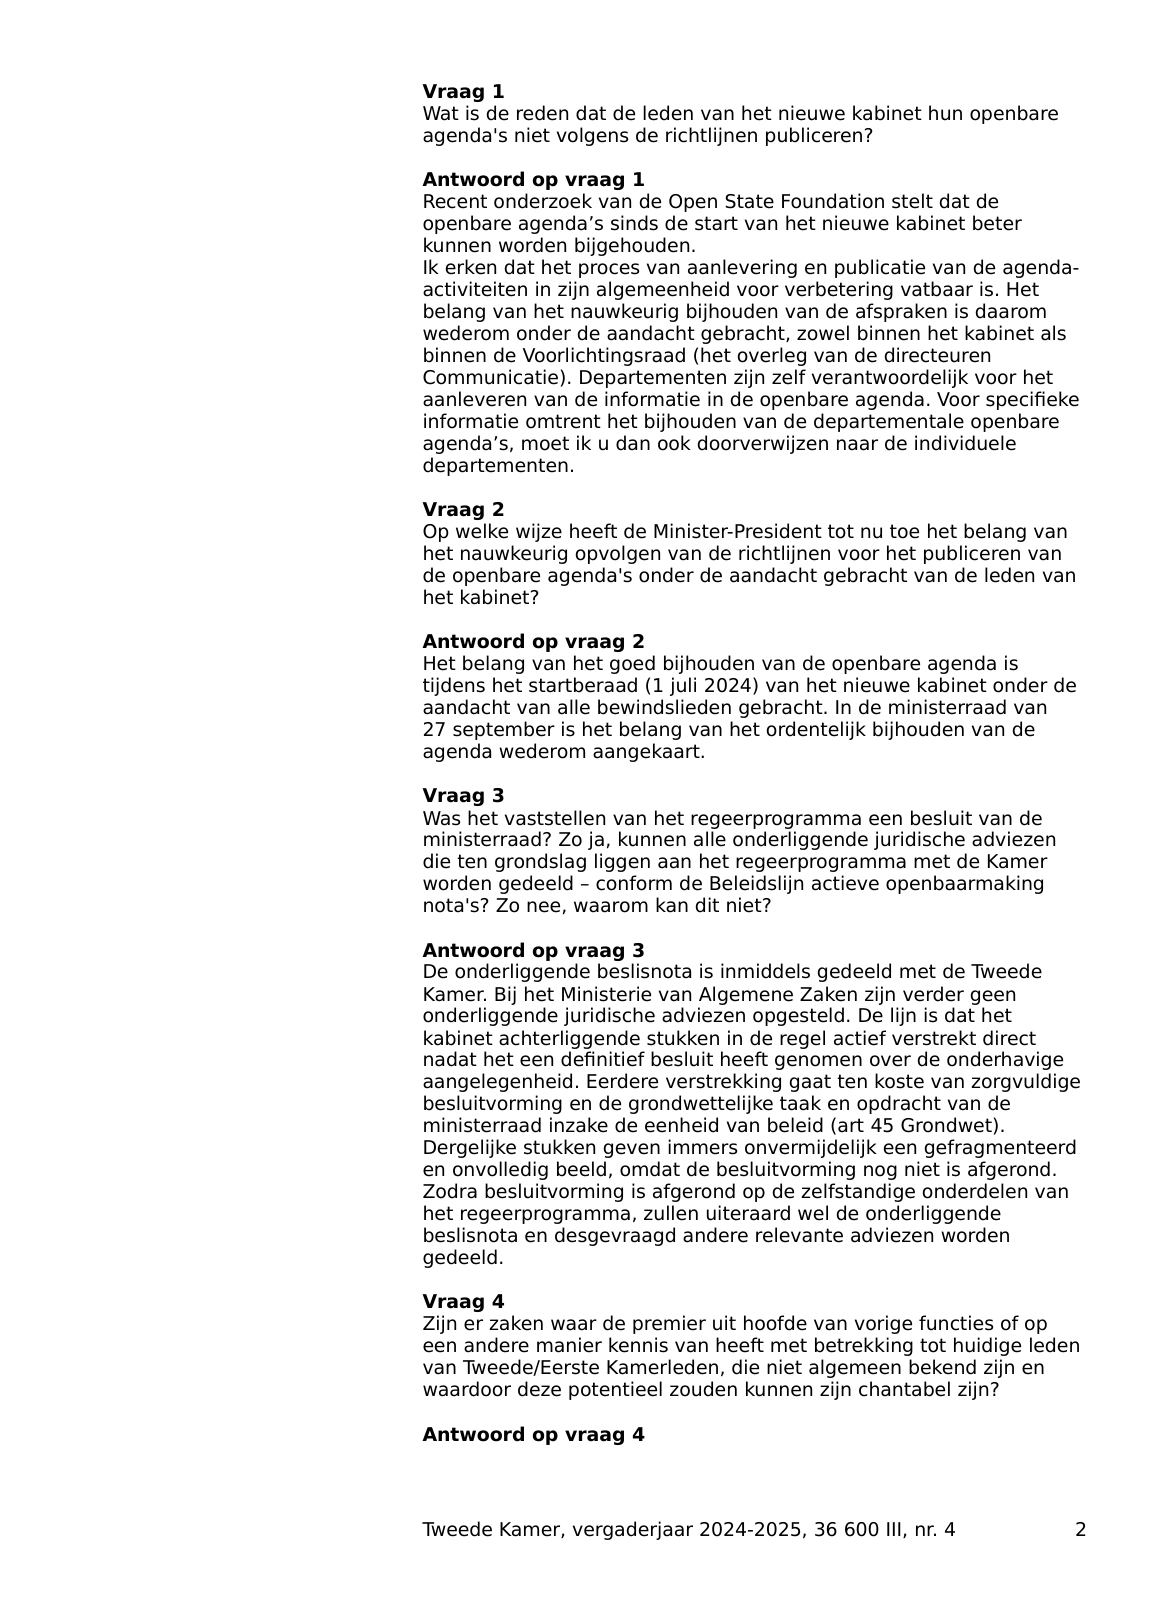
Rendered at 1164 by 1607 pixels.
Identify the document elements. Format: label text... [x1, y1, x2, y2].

text Recent onderzoek van de Open State Foundation stelt dat de openbare agenda’s sinds de start van het nieuwe kabinet beter kunnen worden bijgehouden. [422, 191, 1087, 257]
text Ik erken dat het proces van aanlevering en publicatie van de agenda-activiteiten in zijn algemeenheid voor verbetering vatbaar is. Het belang van het nauwkeurig bijhouden van de afspraken is daarom wederom onder de aandacht gebracht, zowel binnen het kabinet als binnen de Voorlichtingsraad (het overleg van de directeuren Communicatie). Departementen zijn zelf verantwoordelijk voor het aanleveren van de informatie in de openbare agenda. Voor specifieke informatie omtrent het bijhouden van de departementale openbare agenda’s, moet ik u dan ook doorverwijzen naar de individuele departementen. [422, 257, 1087, 477]
text Vraag 3 [422, 785, 1087, 807]
text Zijn er zaken waar de premier uit hoofde van vorige functies of op een andere manier kennis van heeft met betrekking tot huidige leden van Tweede/Eerste Kamerleden, die niet algemeen bekend zijn en waardoor deze potentieel zouden kunnen zijn chantabel zijn? [422, 1313, 1087, 1401]
text Antwoord op vraag 2 [422, 631, 1087, 653]
text Antwoord op vraag 4 [422, 1423, 1087, 1445]
text Wat is de reden dat de leden van het nieuwe kabinet hun openbare agenda's niet volgens de richtlijnen publiceren? [422, 103, 1087, 147]
text Op welke wijze heeft de Minister-President tot nu toe het belang van het nauwkeurig opvolgen van de richtlijnen voor het publiceren van de openbare agenda's onder de aandacht gebracht van de leden van het kabinet? [422, 521, 1087, 609]
text Was het vaststellen van het regeerprogramma een besluit van de ministerraad? Zo ja, kunnen alle onderliggende juridische adviezen die ten grondslag liggen aan het regeerprogramma met de Kamer worden gedeeld – conform de Beleidslijn actieve openbaarmaking nota's? Zo nee, waarom kan dit niet? [422, 807, 1087, 917]
text Vraag 1 [422, 81, 1087, 103]
text De onderliggende beslisnota is inmiddels gedeeld met de Tweede Kamer. Bij het Ministerie van Algemene Zaken zijn verder geen onderliggende juridische adviezen opgesteld. De lijn is dat het kabinet achterliggende stukken in de regel actief verstrekt direct nadat het een definitief besluit heeft genomen over de onderhavige aangelegenheid. Eerdere verstrekking gaat ten koste van zorgvuldige besluitvorming en de grondwettelijke taak en opdracht van de ministerraad inzake de eenheid van beleid (art 45 Grondwet). Dergelijke stukken geven immers onvermijdelijk een gefragmenteerd en onvolledig beeld, omdat de besluitvorming nog niet is afgerond. Zodra besluitvorming is afgerond op de zelfstandige onderdelen van het regeerprogramma, zullen uiteraard wel de onderliggende beslisnota en desgevraagd andere relevante adviezen worden gedeeld. [422, 961, 1087, 1269]
text Antwoord op vraag 3 [422, 939, 1087, 961]
text Vraag 4 [422, 1291, 1087, 1313]
text Vraag 2 [422, 499, 1087, 521]
text Het belang van het goed bijhouden van de openbare agenda is tijdens het startberaad (1 juli 2024) van het nieuwe kabinet onder de aandacht van alle bewindslieden gebracht. In de ministerraad van 27 september is het belang van het ordentelijk bijhouden van de agenda wederom aangekaart. [422, 653, 1087, 763]
text Antwoord op vraag 1 [422, 169, 1087, 191]
